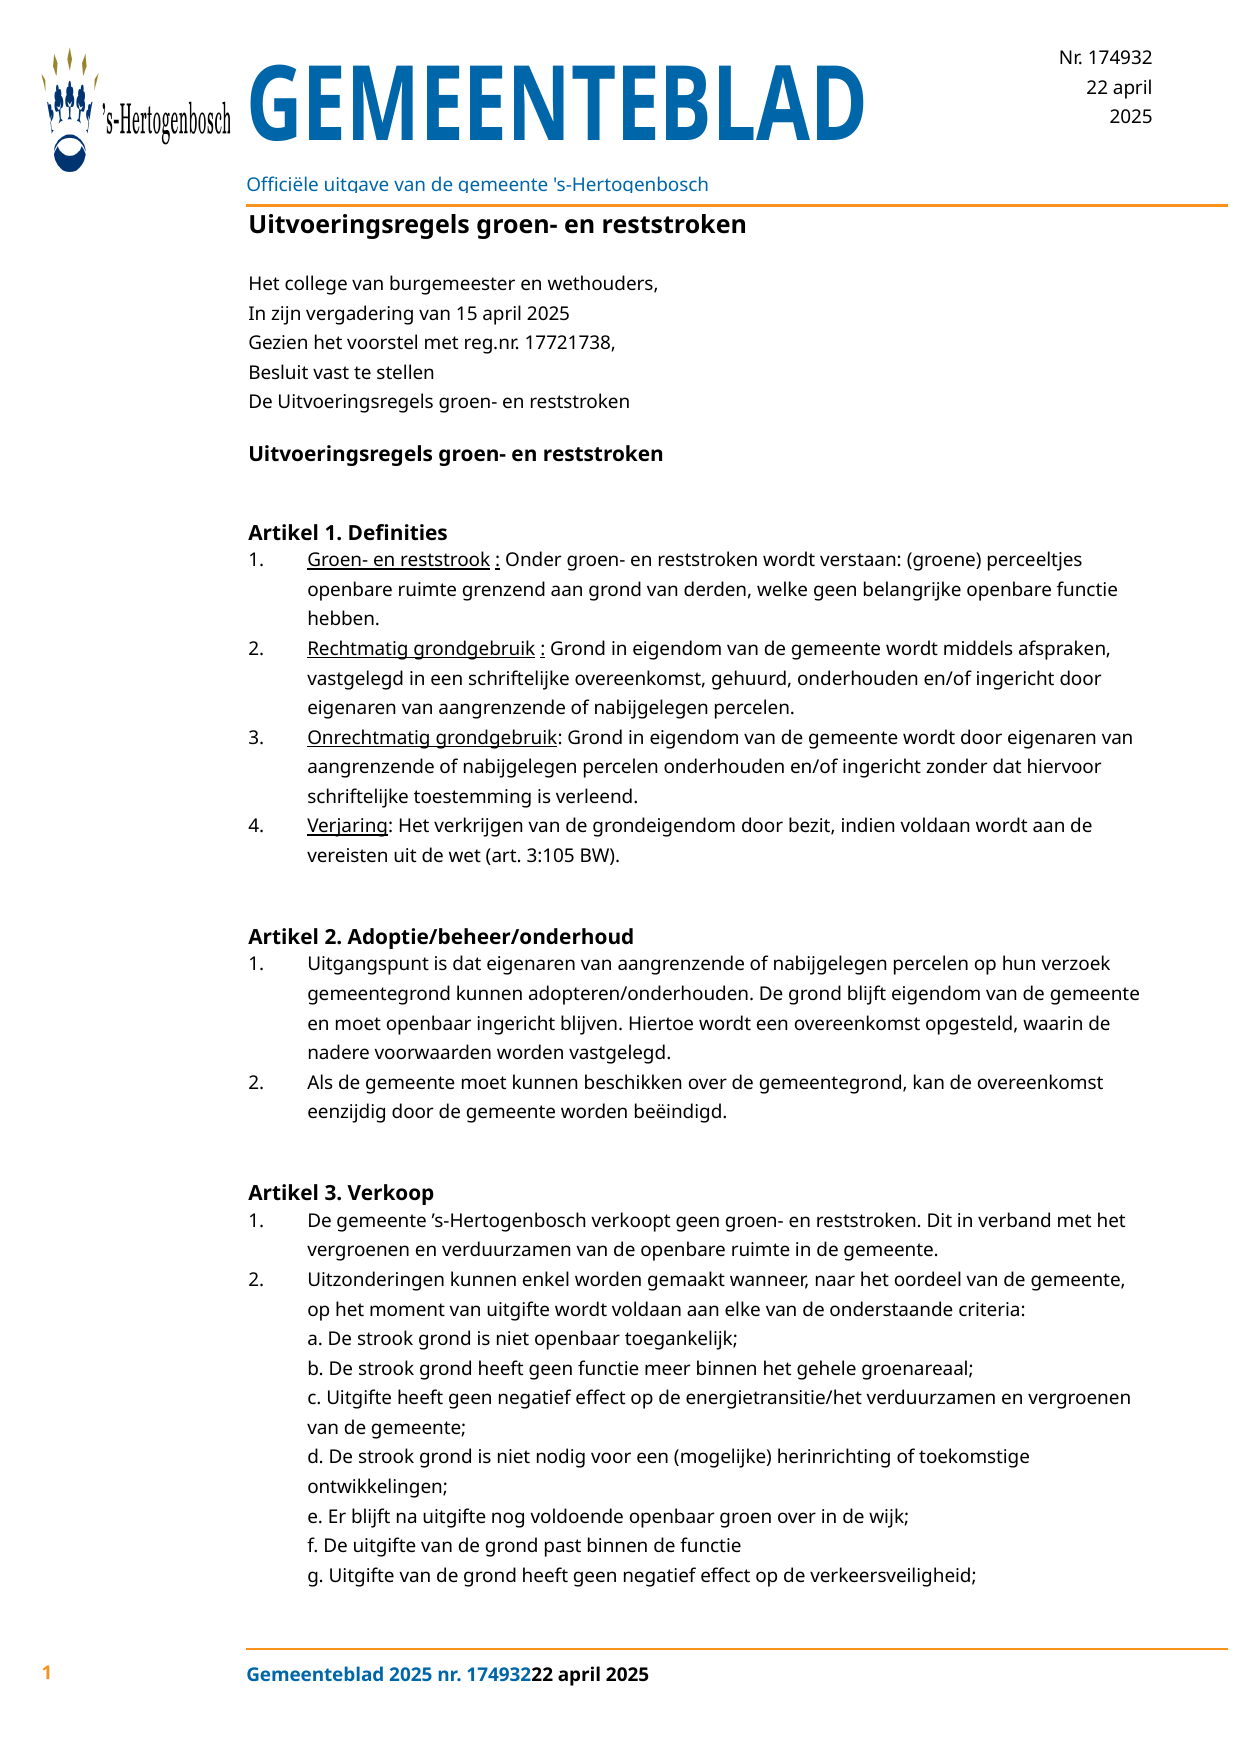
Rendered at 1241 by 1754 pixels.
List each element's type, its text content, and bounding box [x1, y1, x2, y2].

text Het college van burgemeester en wethouders, [248, 270, 1152, 296]
list a. De strook grond is niet openbaar toegankelijk; [248, 1325, 1152, 1351]
text Artikel 3. Verkoop [248, 1178, 1152, 1207]
list g. Uitgifte van de grond heeft geen negatief effect op de verkeersveiligheid; [248, 1562, 1152, 1588]
list Uitgangspunt is dat eigenaren van aangrenzende of nabijgelegen percelen op hun verzoek gemeentegrond kunnen adopteren/onderhouden. De grond blijft eigendom van de gemeente en moet openbaar ingericht blijven. Hiertoe wordt een overeenkomst opgesteld, waarin de nadere voorwaarden worden vastgelegd. [248, 951, 1152, 1065]
picture [41, 47, 231, 172]
list b. De strook grond heeft geen functie meer binnen het gehele groenareaal; [248, 1355, 1152, 1381]
text In zijn vergadering van 15 april 2025 [248, 300, 1152, 326]
list d. De strook grond is niet nodig voor een (mogelijke) herinrichting of toekomstige ontwikkelingen; [248, 1444, 1152, 1499]
list Verjaring: Het verkrijgen van de grondeigendom door bezit, indien voldaan wordt aan de vereisten uit de wet (art. 3:105 BW). [248, 813, 1152, 868]
list e. Er blijft na uitgifte nog voldoende openbaar groen over in de wijk; [248, 1503, 1152, 1528]
list Uitzonderingen kunnen enkel worden gemaakt wanneer, naar het oordeel van de gemeente, op het moment van uitgifte wordt voldaan aan elke van de onderstaande criteria: [248, 1266, 1152, 1321]
list c. Uitgifte heeft geen negatief effect op de energietransitie/het verduurzamen en vergroenen van de gemeente; [248, 1384, 1152, 1440]
text Artikel 2. Adoptie/beheer/onderhoud [248, 922, 1152, 951]
list Rechtmatig grondgebruik : Grond in eigendom van de gemeente wordt middels afspraken, vastgelegd in een schriftelijke overeenkomst, gehuurd, onderhouden en/of ingericht door eigenaren van aangrenzende of nabijgelegen percelen. [248, 635, 1152, 720]
list f. De uitgifte van de grond past binnen de functie [248, 1532, 1152, 1558]
text De Uitvoeringsregels groen- en reststroken [248, 389, 1152, 414]
list De gemeente ’s-Hertogenbosch verkoopt geen groen- en reststroken. Dit in verband met het vergroenen en verduurzamen van de openbare ruimte in de gemeente. [248, 1207, 1152, 1262]
list Onrechtmatig grondgebruik: Grond in eigendom van de gemeente wordt door eigenaren van aangrenzende of nabijgelegen percelen onderhouden en/of ingericht zonder dat hiervoor schriftelijke toestemming is verleend. [248, 724, 1152, 809]
text Uitvoeringsregels groen- en reststroken [248, 439, 1152, 467]
list Als de gemeente moet kunnen beschikken over de gemeentegrond, kan de overeenkomst eenzijdig door de gemeente worden beëindigd. [248, 1069, 1152, 1124]
text Gezien het voorstel met reg.nr. 17721738, [248, 329, 1152, 355]
text Besluit vast te stellen [248, 359, 1152, 385]
text Artikel 1. Definities [248, 518, 1152, 546]
text Uitvoeringsregels groen- en reststroken [248, 207, 1152, 241]
list Groen- en reststrook : Onder groen- en reststroken wordt verstaan: (groene) perceeltjes openbare ruimte grenzend aan grond van derden, welke geen belangrijke openbare functie hebben. [248, 546, 1152, 631]
